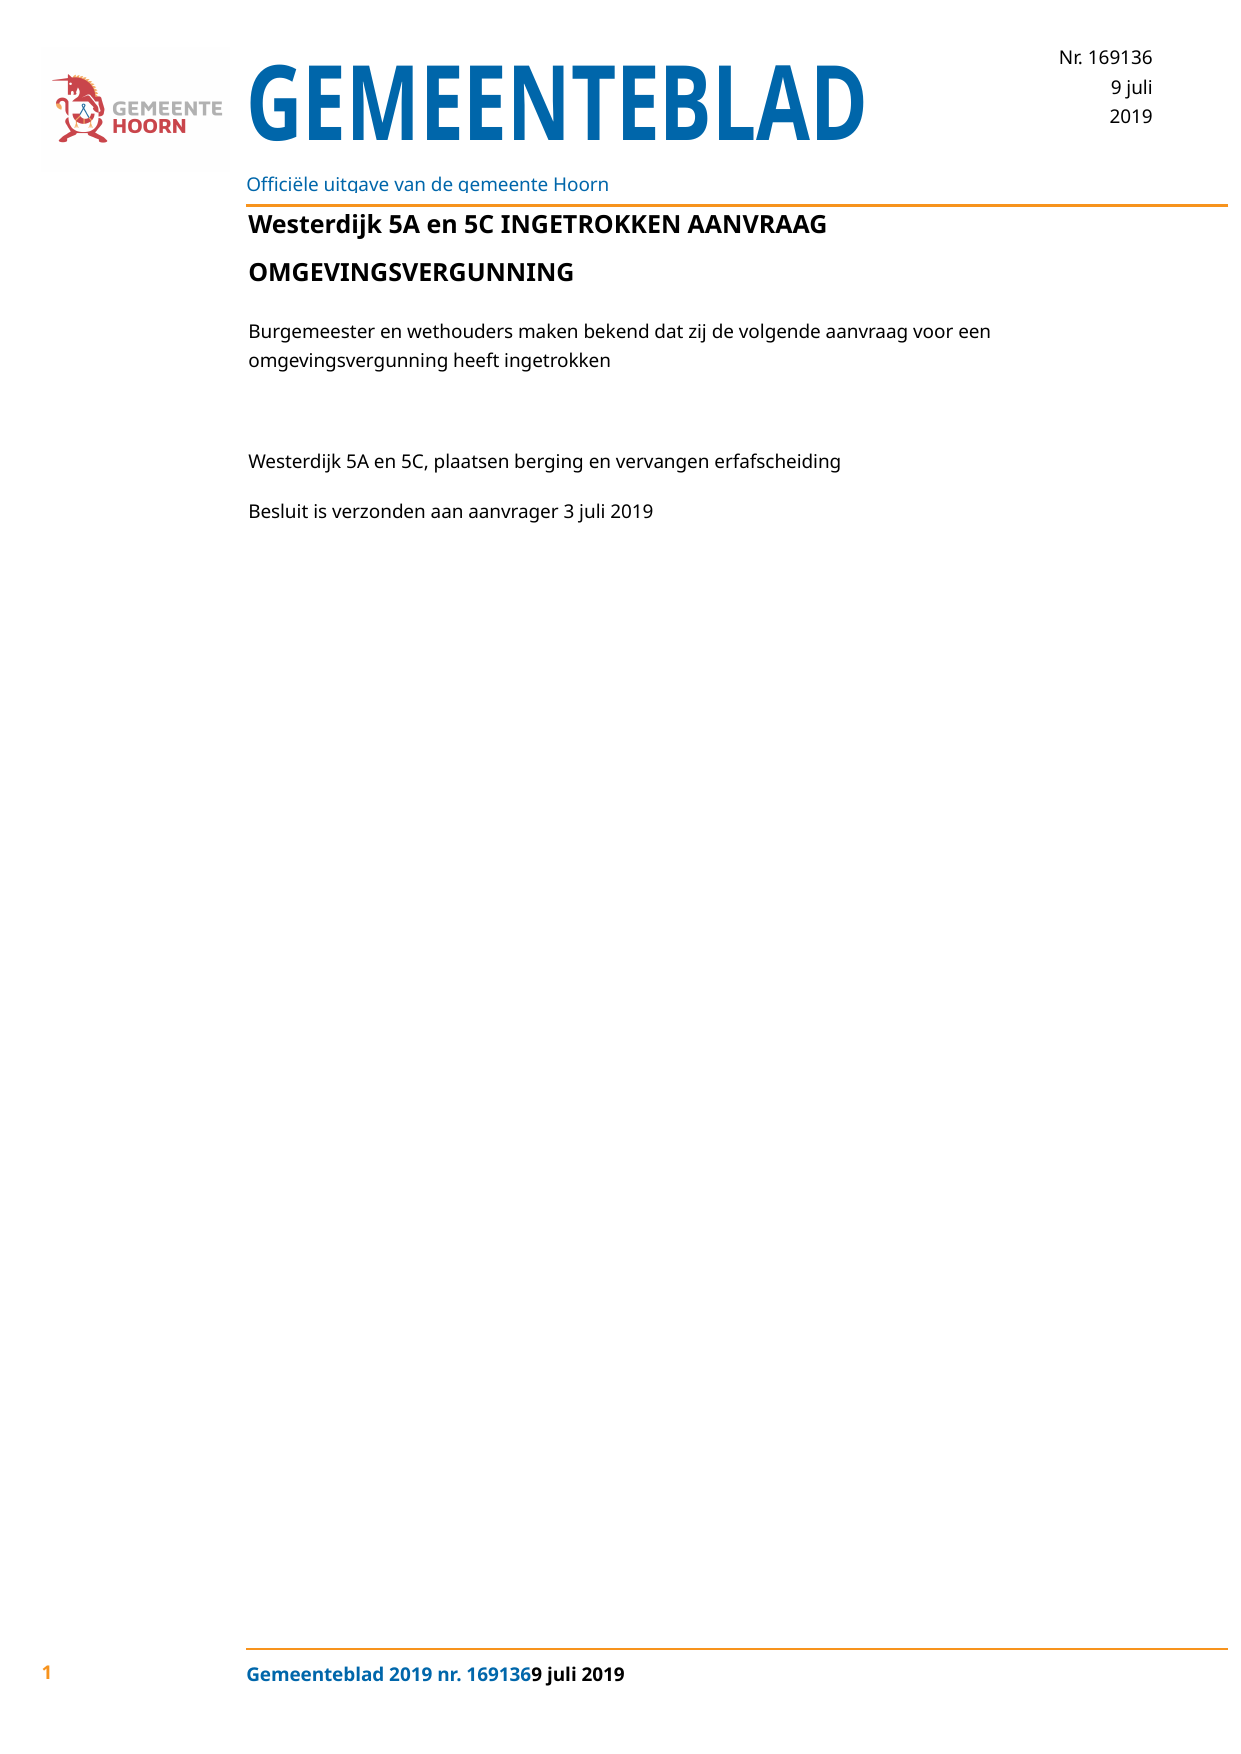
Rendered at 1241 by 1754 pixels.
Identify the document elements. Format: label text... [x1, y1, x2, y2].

text Burgemeester en wethouders maken bekend dat zij de volgende aanvraag voor een omgevingsvergunning heeft ingetrokken [248, 318, 1152, 373]
text Besluit is verzonden aan aanvrager 3 juli 2019 [248, 499, 1152, 524]
text Westerdijk 5A en 5C, plaatsen berging en vervangen erfafscheiding [248, 448, 1152, 474]
text Westerdijk 5A en 5C INGETROKKEN AANVRAAG OMGEVINGSVERGUNNING [248, 207, 1152, 288]
picture [41, 47, 231, 172]
